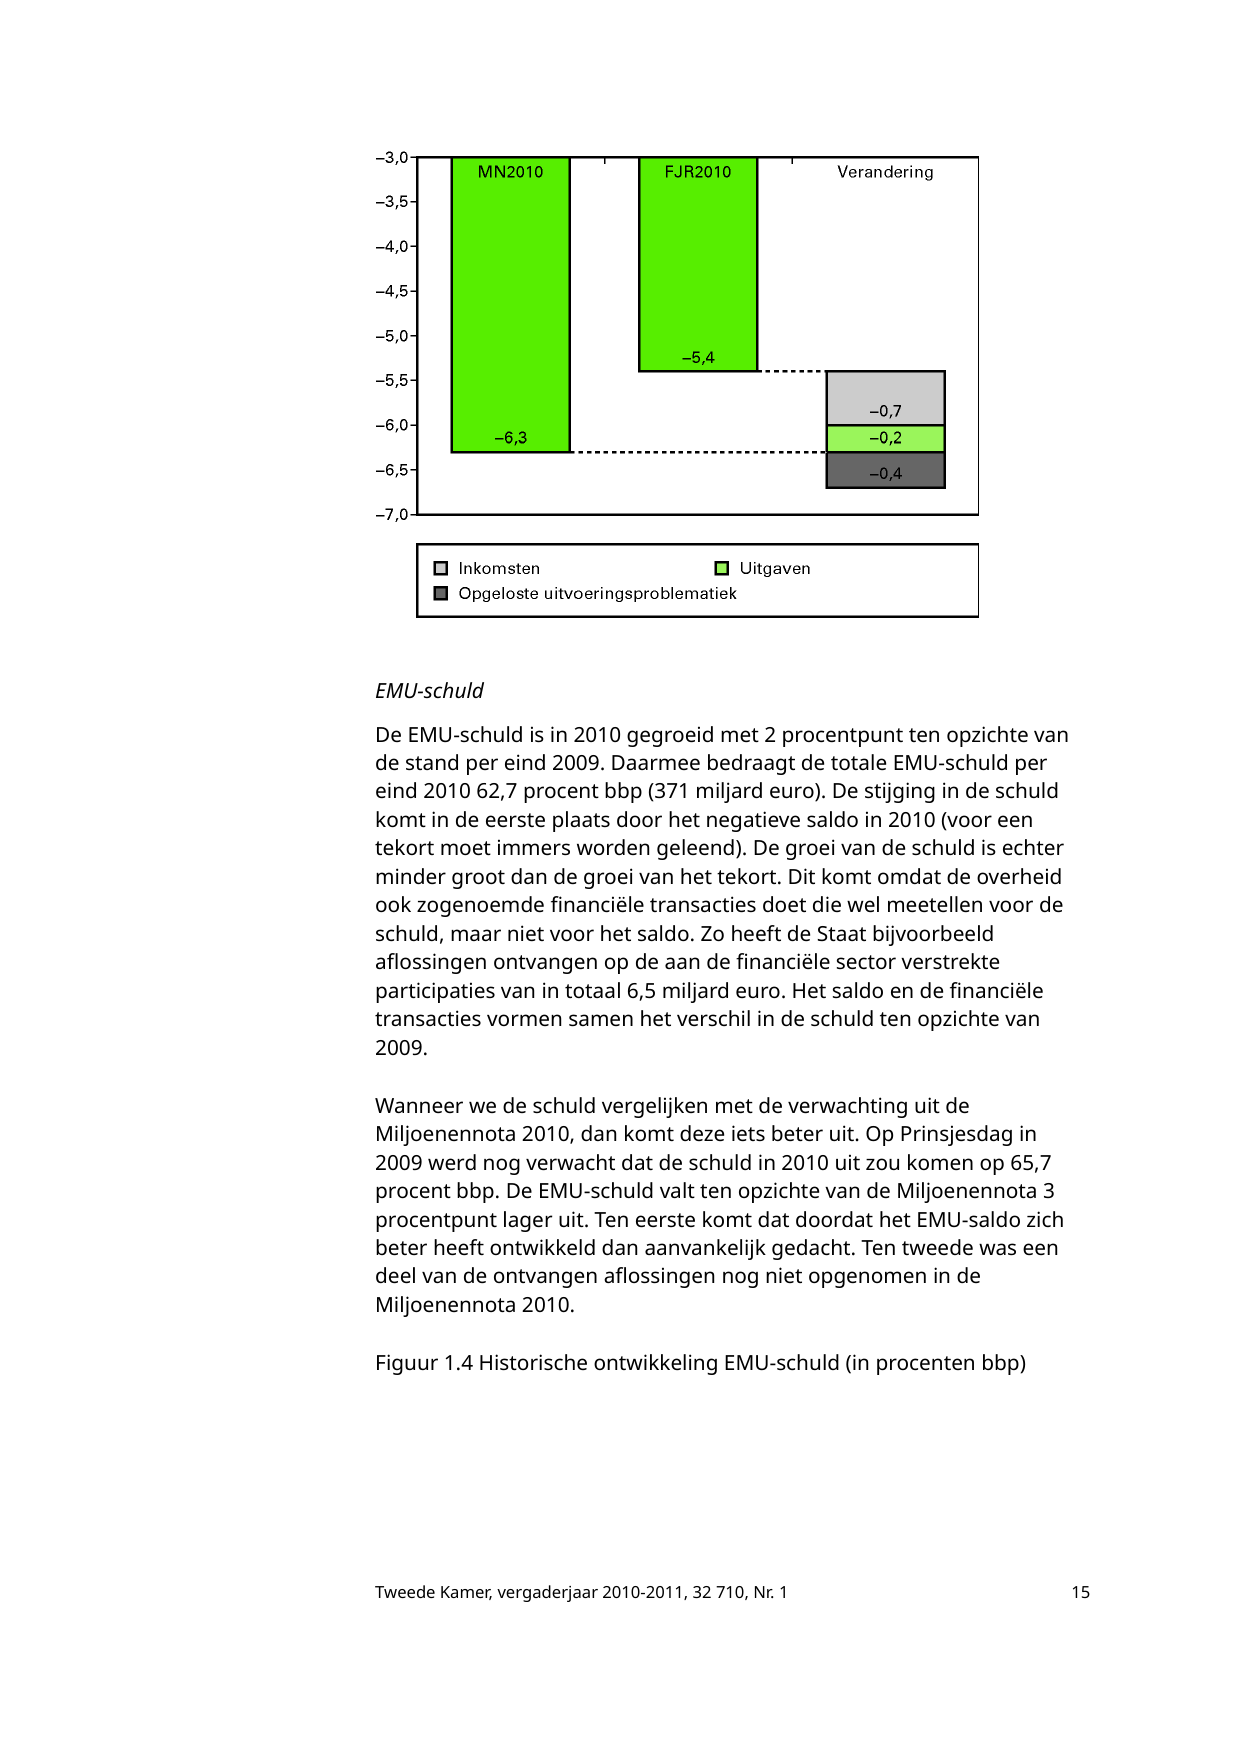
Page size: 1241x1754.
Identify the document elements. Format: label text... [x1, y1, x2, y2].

text EMU-schuld [375, 676, 1090, 705]
text Wanneer we de schuld vergelijken met de verwachting uit de Miljoenennota 2010, dan komt deze iets beter uit. Op Prinsjesdag in 2009 werd nog verwacht dat de schuld in 2010 uit zou komen op 65,7 procent bbp. De EMU-schuld valt ten opzichte van de Miljoenennota 3 procentpunt lager uit. Ten eerste komt dat doordat het EMU-saldo zich beter heeft ontwikkeld dan aanvankelijk gedacht. Ten tweede was een deel van de ontvangen aflossingen nog niet opgenomen in de Miljoenennota 2010. [375, 1091, 1090, 1318]
picture [375, 150, 979, 618]
text Figuur 1.4 Historische ontwikkeling EMU-schuld (in procenten bbp) [375, 1348, 1090, 1377]
text De EMU-schuld is in 2010 gegroeid met 2 procentpunt ten opzichte van de stand per eind 2009. Daarmee bedraagt de totale EMU-schuld per eind 2010 62,7 procent bbp (371 miljard euro). De stijging in de schuld komt in de eerste plaats door het negatieve saldo in 2010 (voor een tekort moet immers worden geleend). De groei van de schuld is echter minder groot dan de groei van het tekort. Dit komt omdat de overheid ook zogenoemde financiële transacties doet die wel meetellen voor de schuld, maar niet voor het saldo. Zo heeft de Staat bijvoorbeeld aflossingen ontvangen op de aan de financiële sector verstrekte participaties van in totaal 6,5 miljard euro. Het saldo en de financiële transacties vormen samen het verschil in de schuld ten opzichte van 2009. [375, 720, 1090, 1061]
